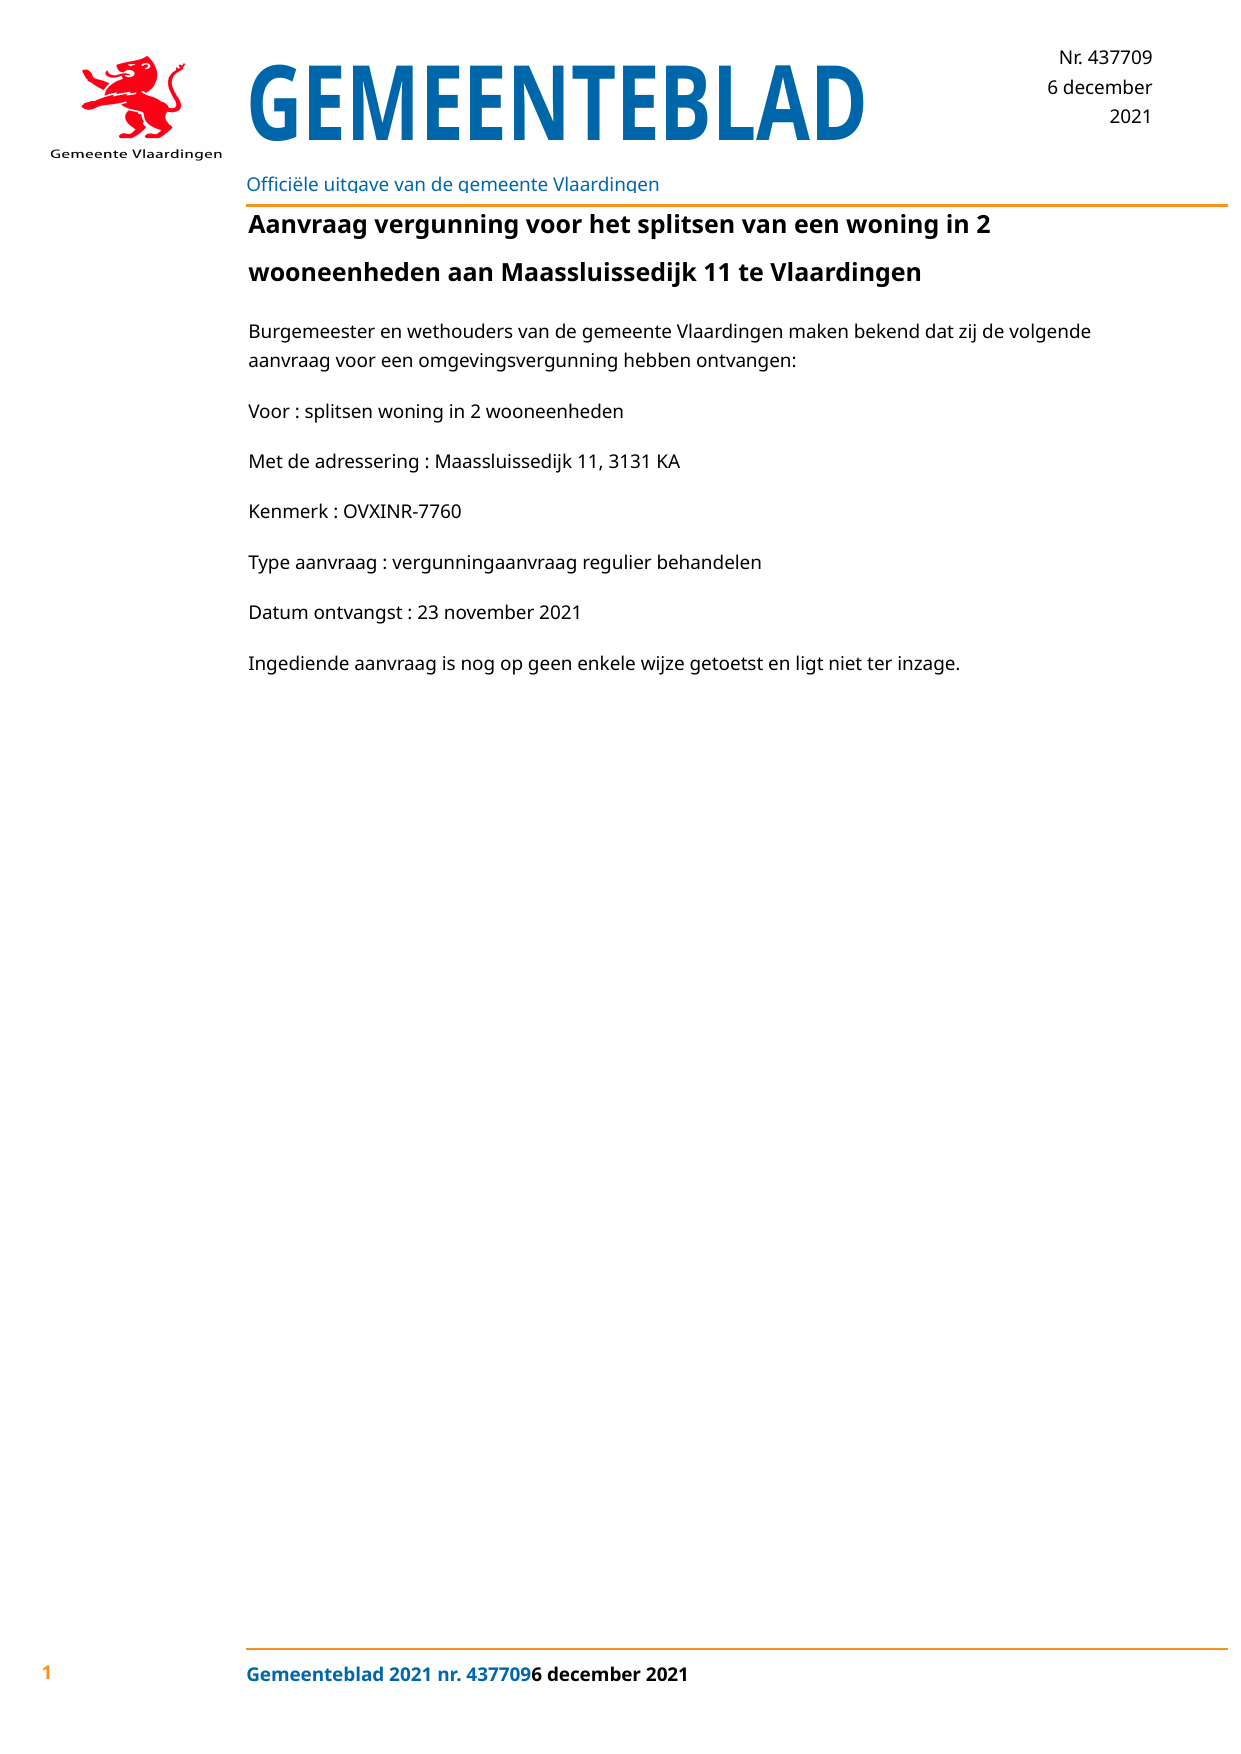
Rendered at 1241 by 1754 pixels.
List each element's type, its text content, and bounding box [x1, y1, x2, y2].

text Kenmerk : OVXINR-7760 [248, 499, 1152, 524]
text Type aanvraag : vergunningaanvraag regulier behandelen [248, 549, 1152, 575]
text Aanvraag vergunning voor het splitsen van een woning in 2 wooneenheden aan Maassluissedijk 11 te Vlaardingen [248, 207, 1152, 288]
text Burgemeester en wethouders van de gemeente Vlaardingen maken bekend dat zij de volgende aanvraag voor een omgevingsvergunning hebben ontvangen: [248, 318, 1152, 373]
text Voor : splitsen woning in 2 wooneenheden [248, 398, 1152, 424]
text Ingediende aanvraag is nog op geen enkele wijze getoetst en ligt niet ter inzage. [248, 650, 1152, 676]
text Datum ontvangst : 23 november 2021 [248, 599, 1152, 625]
picture [41, 47, 231, 172]
text Met de adressering : Maassluissedijk 11, 3131 KA [248, 448, 1152, 474]
